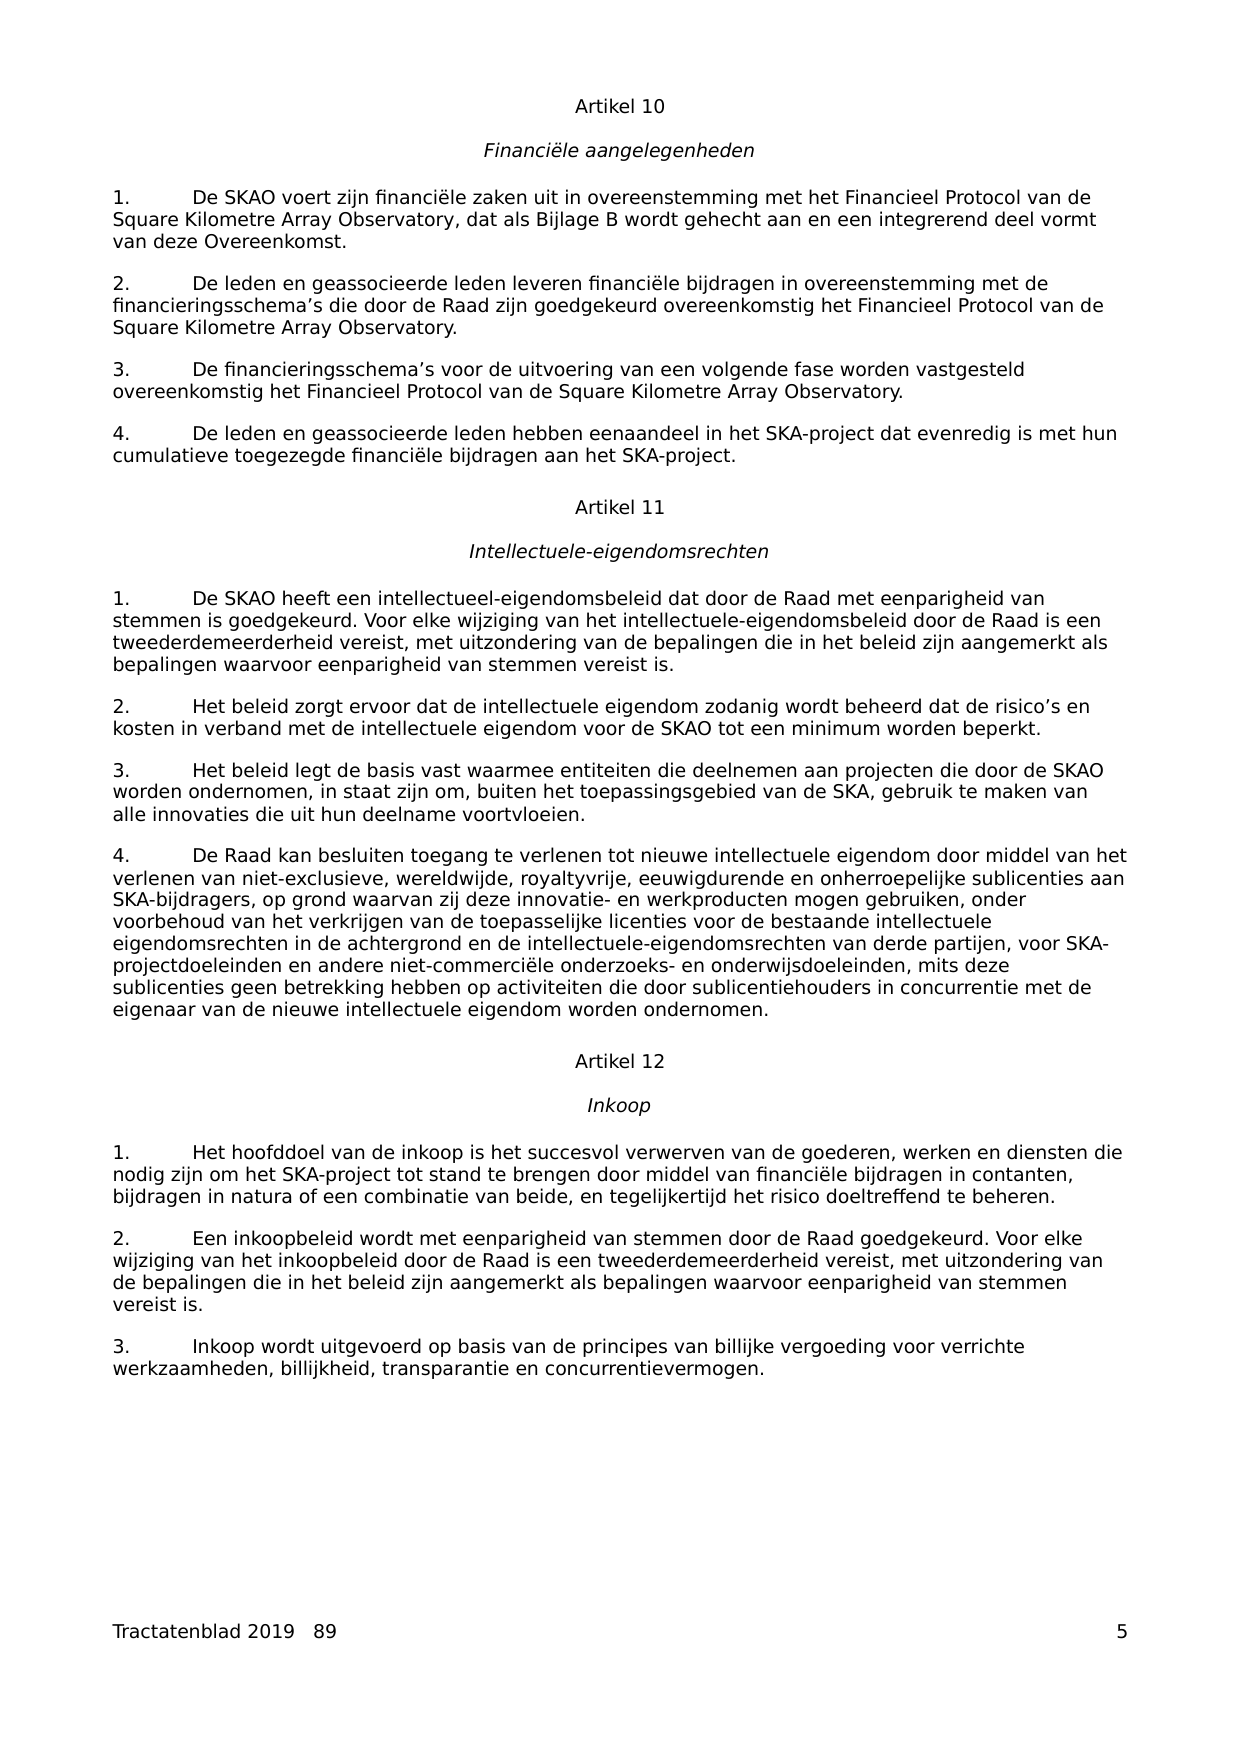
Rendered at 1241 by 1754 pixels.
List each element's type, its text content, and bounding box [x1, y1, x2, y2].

text 4. De leden en geassocieerde leden hebben eenaandeel in het SKA-project dat evenredig is met hun cumulatieve toegezegde financiële bijdragen aan het SKA-project. [112, 423, 1128, 467]
text 1. De SKAO voert zijn financiële zaken uit in overeenstemming met het Financieel Protocol van de Square Kilometre Array Observatory, dat als Bijlage B wordt gehecht aan en een integrerend deel vormt van deze Overeenkomst. [112, 187, 1128, 253]
text 3. De financieringsschema’s voor de uitvoering van een volgende fase worden vastgesteld overeenkomstig het Financieel Protocol van de Square Kilometre Array Observatory. [112, 359, 1128, 403]
text 1. De SKAO heeft een intellectueel-eigendomsbeleid dat door de Raad met eenparigheid van stemmen is goedgekeurd. Voor elke wijziging van het intellectuele-eigendomsbeleid door de Raad is een tweederdemeerderheid vereist, met uitzondering van de bepalingen die in het beleid zijn aangemerkt als bepalingen waarvoor eenparigheid van stemmen vereist is. [112, 588, 1128, 676]
text 3. Inkoop wordt uitgevoerd op basis van de principes van billijke vergoeding voor verrichte werkzaamheden, billijkheid, transparantie en concurrentievermogen. [112, 1336, 1128, 1380]
text 2. Een inkoopbeleid wordt met eenparigheid van stemmen door de Raad goedgekeurd. Voor elke wijziging van het inkoopbeleid door de Raad is een tweederdemeerderheid vereist, met uitzondering van de bepalingen die in het beleid zijn aangemerkt als bepalingen waarvoor eenparigheid van stemmen vereist is. [112, 1228, 1128, 1316]
text 3. Het beleid legt de basis vast waarmee entiteiten die deelnemen aan projecten die door de SKAO worden ondernomen, in staat zijn om, buiten het toepassingsgebied van de SKA, gebruik te maken van alle innovaties die uit hun deelname voortvloeien. [112, 759, 1128, 825]
text 2. De leden en geassocieerde leden leveren financiële bijdragen in overeenstemming met de financieringsschema’s die door de Raad zijn goedgekeurd overeenkomstig het Financieel Protocol van de Square Kilometre Array Observatory. [112, 273, 1128, 339]
subtitle Artikel 10 Financiële aangelegenheden [112, 96, 1128, 162]
subtitle Artikel 12 Inkoop [112, 1051, 1128, 1117]
text 2. Het beleid zorgt ervoor dat de intellectuele eigendom zodanig wordt beheerd dat de risico’s en kosten in verband met de intellectuele eigendom voor de SKAO tot een minimum worden beperkt. [112, 696, 1128, 739]
subtitle Artikel 11 Intellectuele-eigendomsrechten [112, 497, 1128, 563]
text 4. De Raad kan besluiten toegang te verlenen tot nieuwe intellectuele eigendom door middel van het verlenen van niet-exclusieve, wereldwijde, royaltyvrije, eeuwigdurende en onherroepelijke sublicenties aan SKA-bijdragers, op grond waarvan zij deze innovatie- en werkproducten mogen gebruiken, onder voorbehoud van het verkrijgen van de toepasselijke licenties voor de bestaande intellectuele eigendomsrechten in de achtergrond en de intellectuele-eigendomsrechten van derde partijen, voor SKA-projectdoeleinden en andere niet-commerciële onderzoeks- en onderwijsdoeleinden, mits deze sublicenties geen betrekking hebben op activiteiten die door sublicentiehouders in concurrentie met de eigenaar van de nieuwe intellectuele eigendom worden ondernomen. [112, 845, 1128, 1021]
text 1. Het hoofddoel van de inkoop is het succesvol verwerven van de goederen, werken en diensten die nodig zijn om het SKA-project tot stand te brengen door middel van financiële bijdragen in contanten, bijdragen in natura of een combinatie van beide, en tegelijkertijd het risico doeltreffend te beheren. [112, 1142, 1128, 1208]
